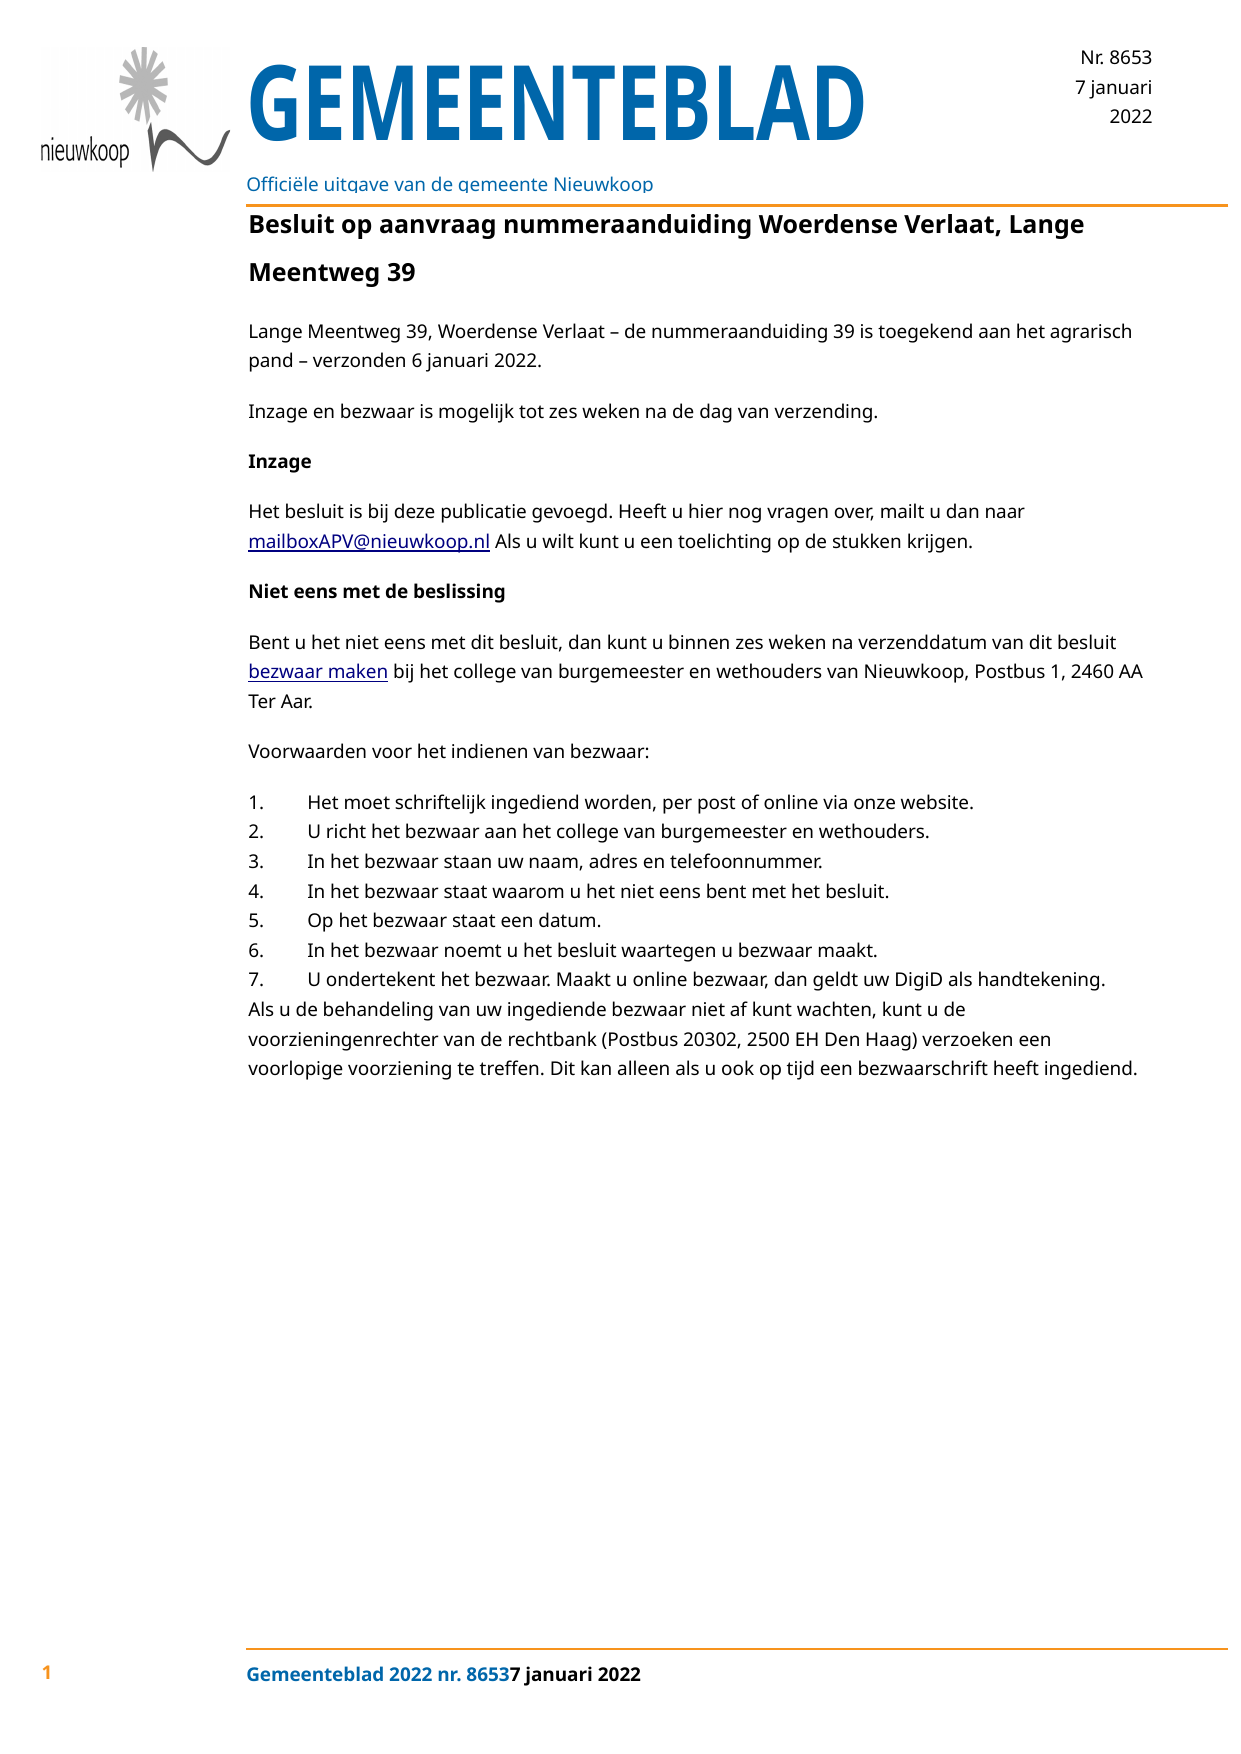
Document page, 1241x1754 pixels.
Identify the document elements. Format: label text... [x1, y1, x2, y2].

list Het moet schriftelijk ingediend worden, per post of online via onze website. [248, 789, 1152, 815]
list In het bezwaar staat waarom u het niet eens bent met het besluit. [248, 878, 1152, 904]
picture [41, 47, 231, 172]
text Als u de behandeling van uw ingediende bezwaar niet af kunt wachten, kunt u de voorzieningenrechter van de rechtbank (Postbus 20302, 2500 EH Den Haag) verzoeken een voorlopige voorziening te treffen. Dit kan alleen als u ook op tijd een bezwaarschrift heeft ingediend. [248, 996, 1152, 1081]
list In het bezwaar staan uw naam, adres en telefoonnummer. [248, 848, 1152, 874]
text Voorwaarden voor het indienen van bezwaar: [248, 739, 1152, 764]
text Niet eens met de beslissing [248, 579, 1152, 604]
text Inzage [248, 448, 1152, 474]
list U ondertekent het bezwaar. Maakt u online bezwaar, dan geldt uw DigiD als handtekening. [248, 967, 1152, 992]
text Het besluit is bij deze publicatie gevoegd. Heeft u hier nog vragen over, mailt u dan naar mailboxAPV@nieuwkoop.nl Als u wilt kunt u een toelichting op de stukken krijgen. [248, 499, 1152, 554]
list Op het bezwaar staat een datum. [248, 907, 1152, 933]
text Bent u het niet eens met dit besluit, dan kunt u binnen zes weken na verzenddatum van dit besluit bezwaar maken bij het college van burgemeester en wethouders van Nieuwkoop, Postbus 1, 2460 AA Ter Aar. [248, 629, 1152, 714]
text Inzage en bezwaar is mogelijk tot zes weken na de dag van verzending. [248, 398, 1152, 424]
list In het bezwaar noemt u het besluit waartegen u bezwaar maakt. [248, 937, 1152, 963]
text Lange Meentweg 39, Woerdense Verlaat – de nummeraanduiding 39 is toegekend aan het agrarisch pand – verzonden 6 januari 2022. [248, 318, 1152, 373]
text Besluit op aanvraag nummeraanduiding Woerdense Verlaat, Lange Meentweg 39 [248, 207, 1152, 288]
list U richt het bezwaar aan het college van burgemeester en wethouders. [248, 819, 1152, 844]
